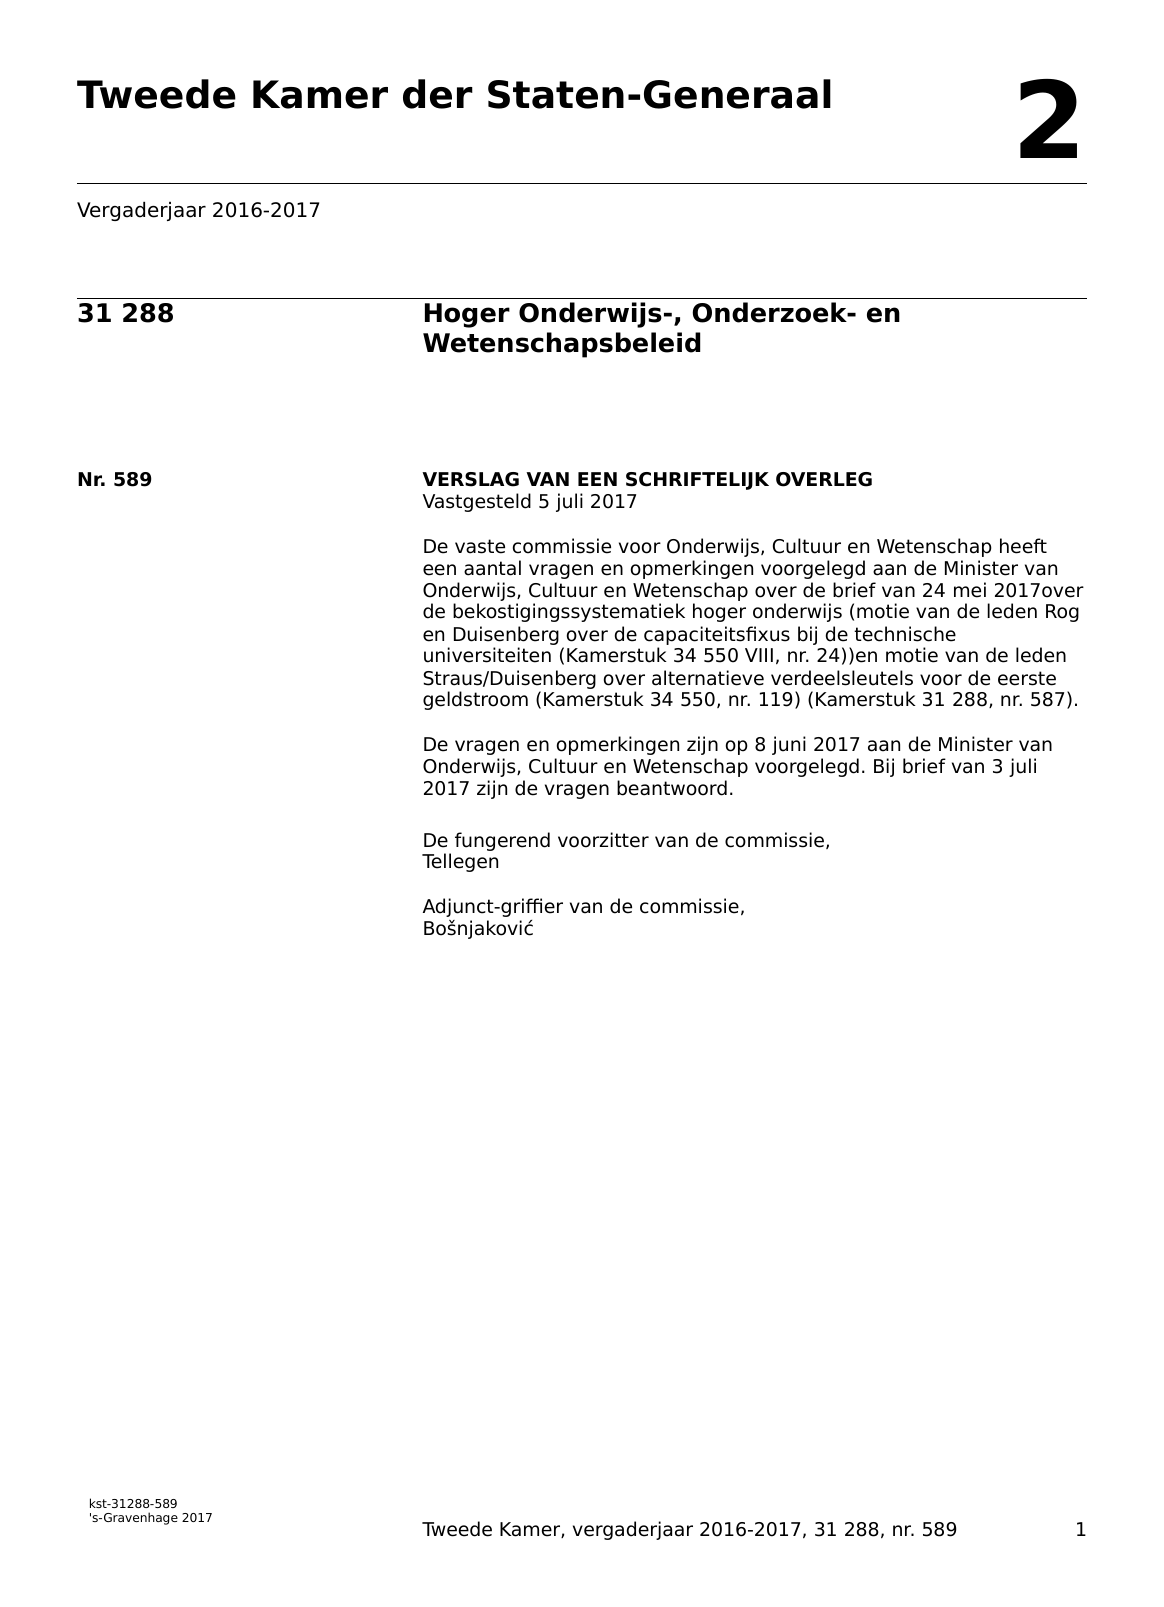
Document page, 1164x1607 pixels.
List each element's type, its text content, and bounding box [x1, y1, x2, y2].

subtitle 31 288 Hoger Onderwijs-, Onderzoek- en Wetenschapsbeleid [77, 299, 1087, 358]
subtitle Nr. 589 VERSLAG VAN EEN SCHRIFTELIJK OVERLEG [77, 469, 1087, 491]
table_header Tweede Kamer der Staten-Generaal [77, 59, 886, 183]
text 's-Gravenhage 2017 [88, 1511, 323, 1525]
table_header 2 [886, 59, 1087, 183]
text Adjunct-griffier van de commissie, Bošnjaković [422, 896, 1087, 939]
text De vaste commissie voor Onderwijs, Cultuur en Wetenschap heeft een aantal vragen en opmerkingen voorgelegd aan de Minister van Onderwijs, Cultuur en Wetenschap over de brief van 24 mei 2017over de bekostigingssystematiek hoger onderwijs (motie van de leden Rog en Duisenberg over de capaciteitsfixus bij de technische universiteiten (Kamerstuk 34 550 VIII, nr. 24))en motie van de leden Straus/Duisenberg over alternatieve verdeelsleutels voor de eerste geldstroom (Kamerstuk 34 550, nr. 119) (Kamerstuk 31 288, nr. 587). [422, 536, 1087, 711]
table_cell Vergaderjaar 2016-2017 [77, 184, 1087, 298]
text De vragen en opmerkingen zijn op 8 juni 2017 aan de Minister van Onderwijs, Cultuur en Wetenschap voorgelegd. Bij brief van 3 juli 2017 zijn de vragen beantwoord. [422, 733, 1087, 799]
text De fungerend voorzitter van de commissie, Tellegen [422, 829, 1087, 873]
text Vastgesteld 5 juli 2017 [422, 491, 1087, 513]
text kst-31288-589 [88, 1497, 323, 1511]
